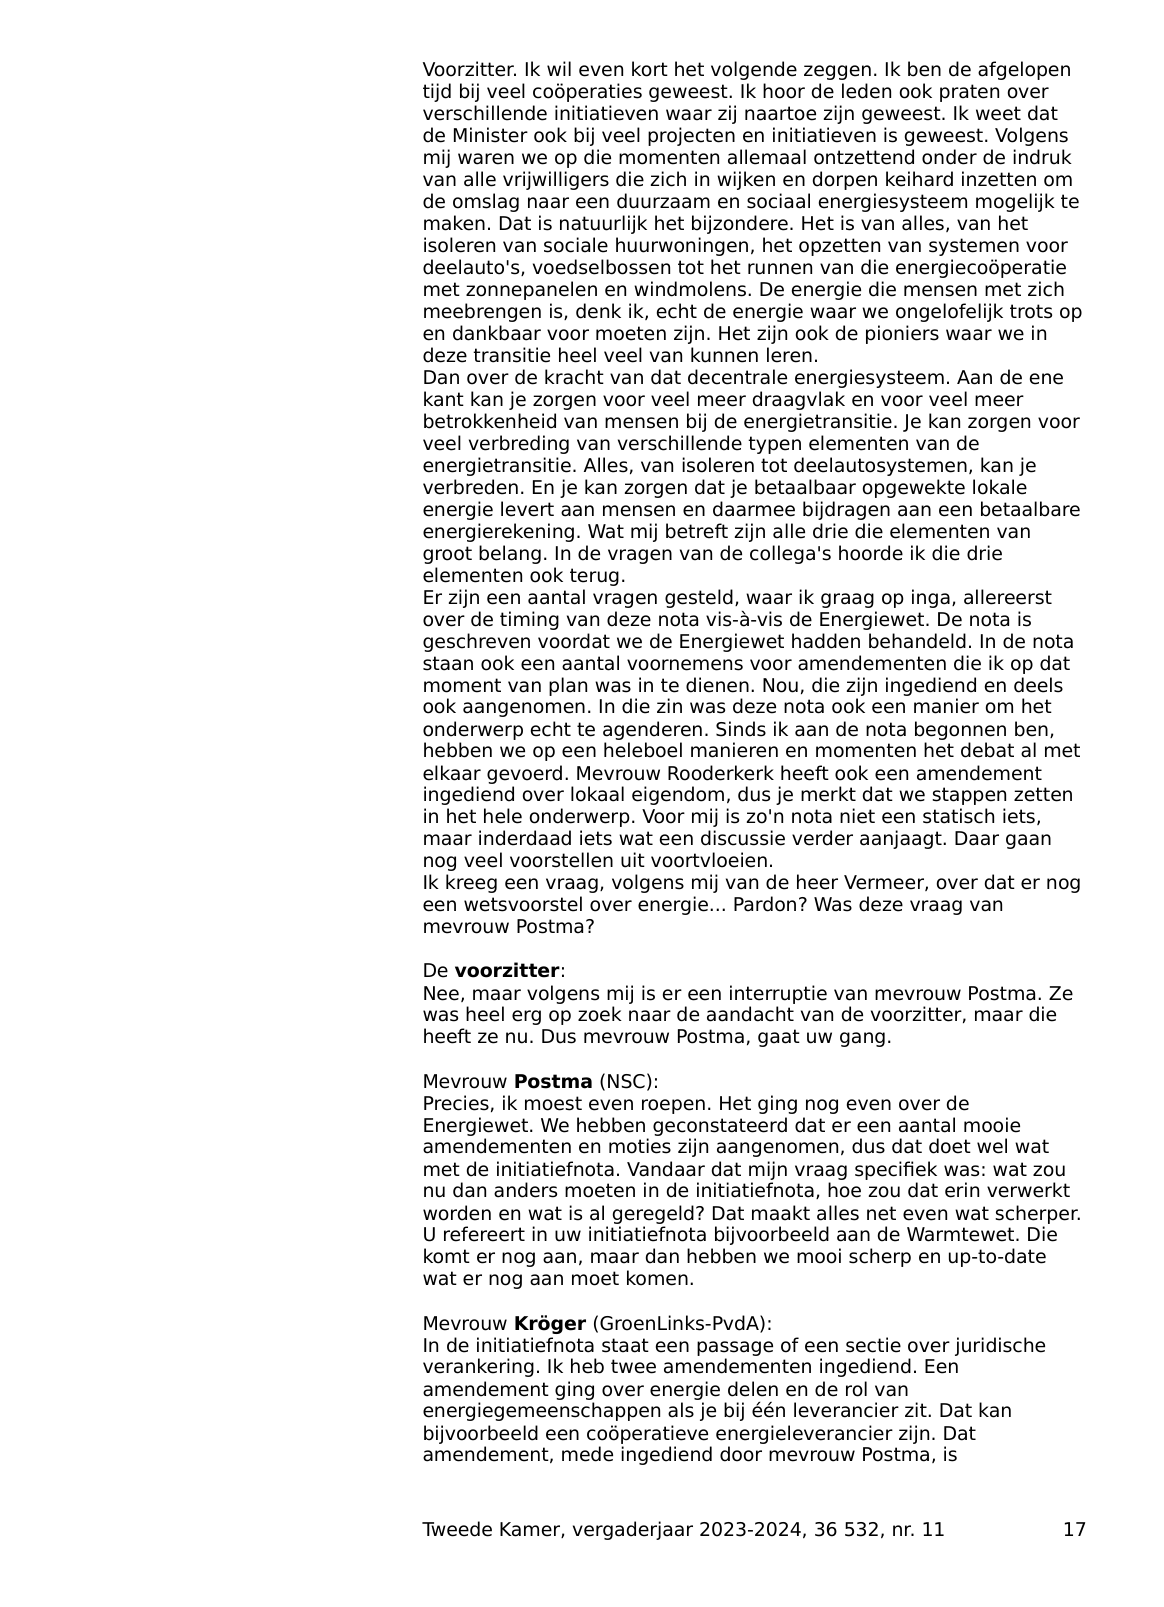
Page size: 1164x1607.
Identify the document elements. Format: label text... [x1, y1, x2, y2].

text Precies, ik moest even roepen. Het ging nog even over de Energiewet. We hebben geconstateerd dat er een aantal mooie amendementen en moties zijn aangenomen, dus dat doet wel wat met de initiatiefnota. Vandaar dat mijn vraag specifiek was: wat zou nu dan anders moeten in de initiatiefnota, hoe zou dat erin verwerkt worden en wat is al geregeld? Dat maakt alles net even wat scherper. U refereert in uw initiatiefnota bijvoorbeeld aan de Warmtewet. Die komt er nog aan, maar dan hebben we mooi scherp en up-to-date wat er nog aan moet komen. [422, 1092, 1087, 1290]
text De voorzitter: [422, 960, 1087, 982]
text Er zijn een aantal vragen gesteld, waar ik graag op inga, allereerst over de timing van deze nota vis-à-vis de Energiewet. De nota is geschreven voordat we de Energiewet hadden behandeld. In de nota staan ook een aantal voornemens voor amendementen die ik op dat moment van plan was in te dienen. Nou, die zijn ingediend en deels ook aangenomen. In die zin was deze nota ook een manier om het onderwerp echt te agenderen. Sinds ik aan de nota begonnen ben, hebben we op een heleboel manieren en momenten het debat al met elkaar gevoerd. Mevrouw Rooderkerk heeft ook een amendement ingediend over lokaal eigendom, dus je merkt dat we stappen zetten in het hele onderwerp. Voor mij is zo'n nota niet een statisch iets, maar inderdaad iets wat een discussie verder aanjaagt. Daar gaan nog veel voorstellen uit voortvloeien. [422, 587, 1087, 872]
text Nee, maar volgens mij is er een interruptie van mevrouw Postma. Ze was heel erg op zoek naar de aandacht van de voorzitter, maar die heeft ze nu. Dus mevrouw Postma, gaat uw gang. [422, 982, 1087, 1048]
text In de initiatiefnota staat een passage of een sectie over juridische verankering. Ik heb twee amendementen ingediend. Een amendement ging over energie delen en de rol van energiegemeenschappen als je bij één leverancier zit. Dat kan bijvoorbeeld een coöperatieve energieleverancier zijn. Dat amendement, mede ingediend door mevrouw Postma, is [422, 1334, 1087, 1466]
text Voorzitter. Ik wil even kort het volgende zeggen. Ik ben de afgelopen tijd bij veel coöperaties geweest. Ik hoor de leden ook praten over verschillende initiatieven waar zij naartoe zijn geweest. Ik weet dat de Minister ook bij veel projecten en initiatieven is geweest. Volgens mij waren we op die momenten allemaal ontzettend onder de indruk van alle vrijwilligers die zich in wijken en dorpen keihard inzetten om de omslag naar een duurzaam en sociaal energiesysteem mogelijk te maken. Dat is natuurlijk het bijzondere. Het is van alles, van het isoleren van sociale huurwoningen, het opzetten van systemen voor deelauto's, voedselbossen tot het runnen van die energiecoöperatie met zonnepanelen en windmolens. De energie die mensen met zich meebrengen is, denk ik, echt de energie waar we ongelofelijk trots op en dankbaar voor moeten zijn. Het zijn ook de pioniers waar we in deze transitie heel veel van kunnen leren. [422, 59, 1087, 367]
text Mevrouw Postma (NSC): [422, 1071, 1087, 1092]
text Mevrouw Kröger (GroenLinks-PvdA): [422, 1312, 1087, 1334]
text Ik kreeg een vraag, volgens mij van de heer Vermeer, over dat er nog een wetsvoorstel over energie... Pardon? Was deze vraag van mevrouw Postma? [422, 872, 1087, 938]
text Dan over de kracht van dat decentrale energiesysteem. Aan de ene kant kan je zorgen voor veel meer draagvlak en voor veel meer betrokkenheid van mensen bij de energietransitie. Je kan zorgen voor veel verbreding van verschillende typen elementen van de energietransitie. Alles, van isoleren tot deelautosystemen, kan je verbreden. En je kan zorgen dat je betaalbaar opgewekte lokale energie levert aan mensen en daarmee bijdragen aan een betaalbare energierekening. Wat mij betreft zijn alle drie die elementen van groot belang. In de vragen van de collega's hoorde ik die drie elementen ook terug. [422, 367, 1087, 587]
